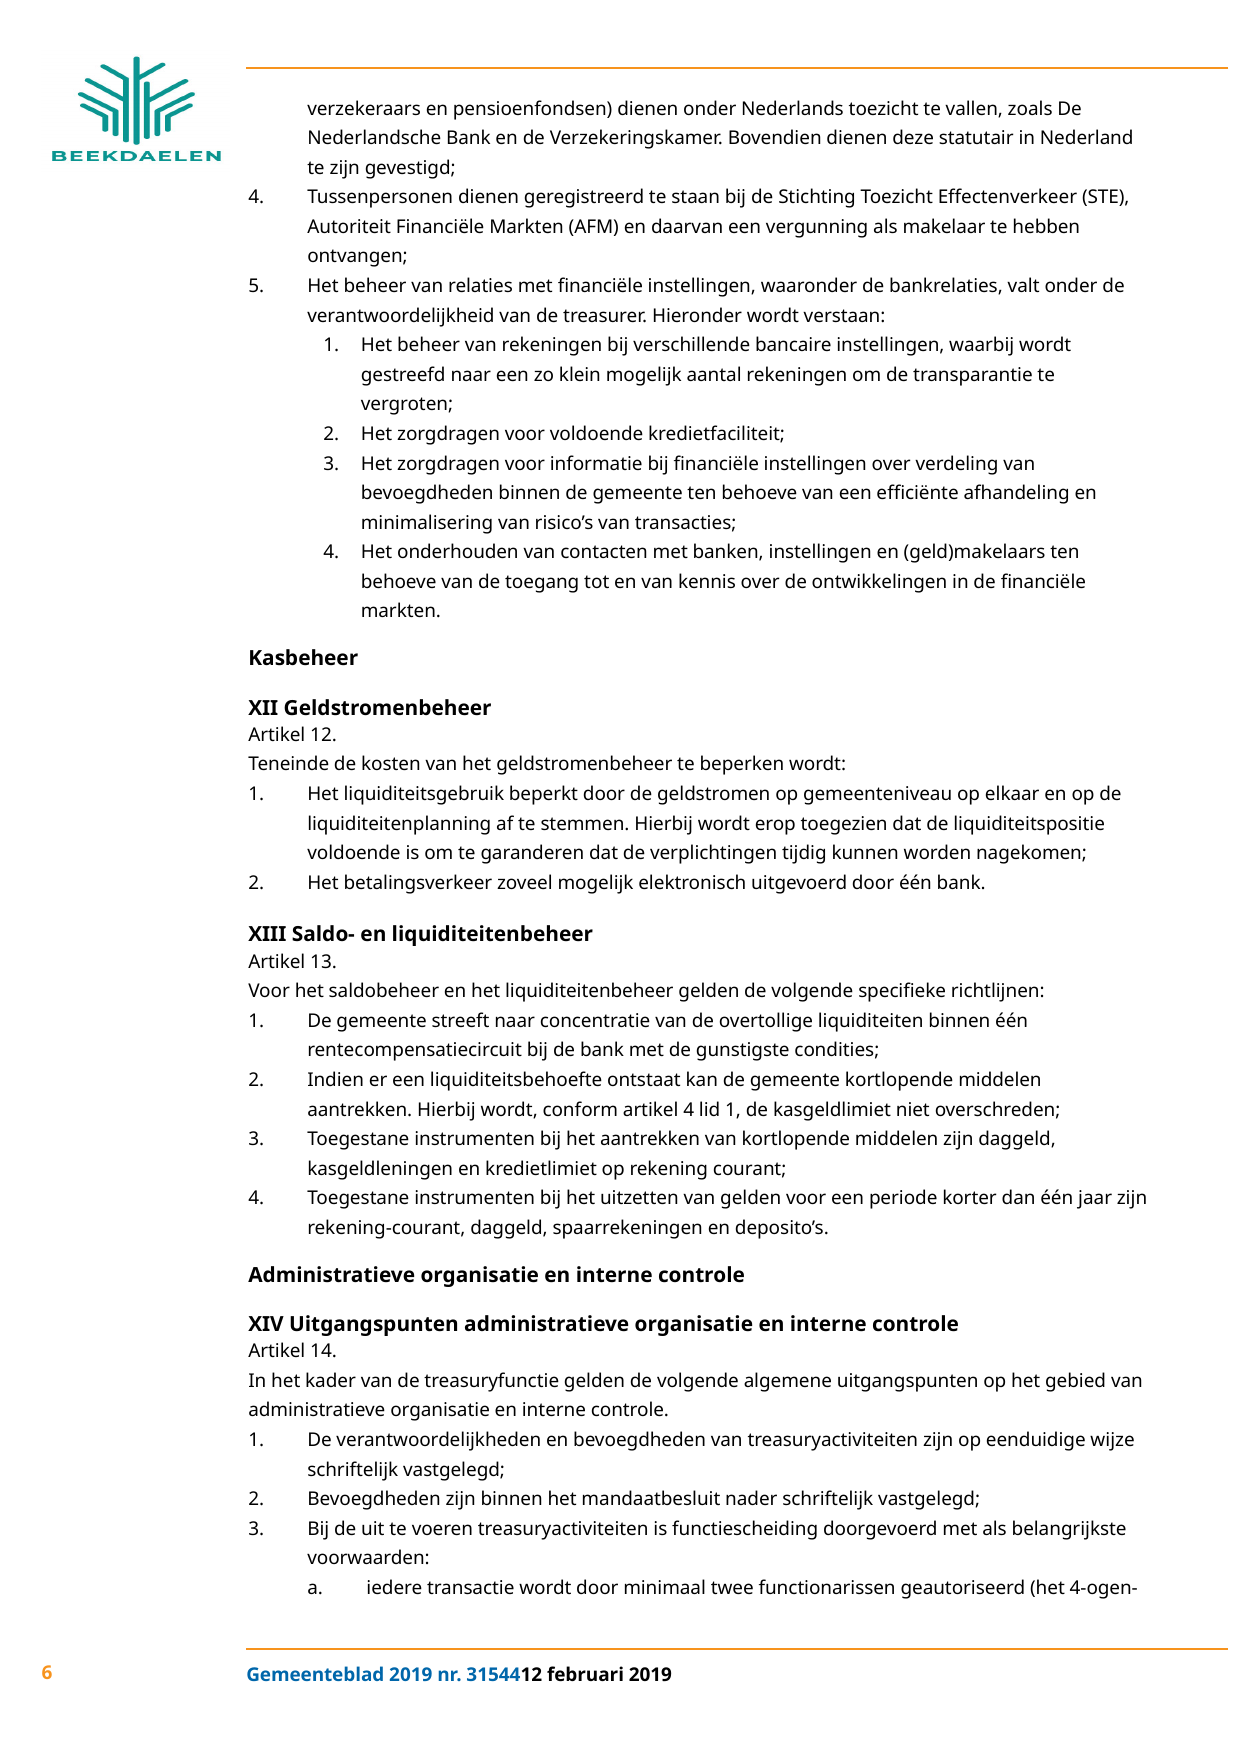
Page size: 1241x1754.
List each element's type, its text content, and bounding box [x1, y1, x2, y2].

list Toegestane instrumenten bij het aantrekken van kortlopende middelen zijn daggeld, kasgeldleningen en kredietlimiet op rekening courant; [248, 1125, 1152, 1181]
list De gemeente streeft naar concentratie van de overtollige liquiditeiten binnen één rentecompensatiecircuit bij de bank met de gunstigste condities; [248, 1007, 1152, 1062]
list Het onderhouden van contacten met banken, instellingen en (geld)makelaars ten behoeve van de toegang tot en van kennis over de ontwikkelingen in de financiële markten. [323, 538, 1152, 623]
text Teneinde de kosten van het geldstromenbeheer te beperken wordt: [248, 751, 1152, 776]
list Bevoegdheden zijn binnen het mandaatbesluit nader schriftelijk vastgelegd; [248, 1485, 1152, 1511]
list Het liquiditeitsgebruik beperkt door de geldstromen op gemeenteniveau op elkaar en op de liquiditeitenplanning af te stemmen. Hierbij wordt erop toegezien dat de liquiditeitspositie voldoende is om te garanderen dat de verplichtingen tijdig kunnen worden nagekomen; [248, 780, 1152, 865]
list Het beheer van rekeningen bij verschillende bancaire instellingen, waarbij wordt gestreefd naar een zo klein mogelijk aantal rekeningen om de transparantie te vergroten; [323, 331, 1152, 416]
list Het zorgdragen voor informatie bij financiële instellingen over verdeling van bevoegdheden binnen de gemeente ten behoeve van een efficiënte afhandeling en minimalisering van risico’s van transacties; [323, 450, 1152, 535]
list verzekeraars en pensioenfondsen) dienen onder Nederlands toezicht te vallen, zoals De Nederlandsche Bank en de Verzekeringskamer. Bovendien dienen deze statutair in Nederland te zijn gevestigd; [248, 95, 1152, 180]
text Voor het saldobeheer en het liquiditeitenbeheer gelden de volgende specifieke richtlijnen: [248, 977, 1152, 1003]
list Bij de uit te voeren treasuryactiviteiten is functiescheiding doorgevoerd met als belangrijkste voorwaarden: [248, 1515, 1152, 1570]
list Het beheer van relaties met financiële instellingen, waaronder de bankrelaties, valt onder de verantwoordelijkheid van de treasurer. Hieronder wordt verstaan: [248, 272, 1152, 328]
text XIII Saldo- en liquiditeitenbeheer [248, 919, 1152, 948]
text Administratieve organisatie en interne controle [248, 1260, 1152, 1288]
text In het kader van de treasuryfunctie gelden de volgende algemene uitgangspunten op het gebied van administratieve organisatie en interne controle. [248, 1367, 1152, 1422]
text XII Geldstromenbeheer [248, 693, 1152, 721]
list Indien er een liquiditeitsbehoefte ontstaat kan de gemeente kortlopende middelen aantrekken. Hierbij wordt, conform artikel 4 lid 1, de kasgeldlimiet niet overschreden; [248, 1066, 1152, 1121]
list Tussenpersonen dienen geregistreerd te staan bij de Stichting Toezicht Effectenverkeer (STE), Autoriteit Financiële Markten (AFM) en daarvan een vergunning als makelaar te hebben ontvangen; [248, 183, 1152, 268]
text XIV Uitgangspunten administratieve organisatie en interne controle [248, 1309, 1152, 1337]
list Toegestane instrumenten bij het uitzetten van gelden voor een periode korter dan één jaar zijn rekening-courant, daggeld, spaarrekeningen en deposito’s. [248, 1184, 1152, 1240]
list De verantwoordelijkheden en bevoegdheden van treasuryactiviteiten zijn op eenduidige wijze schriftelijk vastgelegd; [248, 1426, 1152, 1481]
text Kasbeheer [248, 643, 1152, 672]
list iedere transactie wordt door minimaal twee functionarissen geautoriseerd (het 4-ogen- [307, 1574, 1152, 1600]
text Artikel 12. [248, 721, 1152, 747]
text Artikel 14. [248, 1337, 1152, 1363]
picture [41, 47, 231, 172]
list Het zorgdragen voor voldoende kredietfaciliteit; [323, 420, 1152, 446]
text Artikel 13. [248, 948, 1152, 973]
list Het betalingsverkeer zoveel mogelijk elektronisch uitgevoerd door één bank. [248, 869, 1152, 895]
